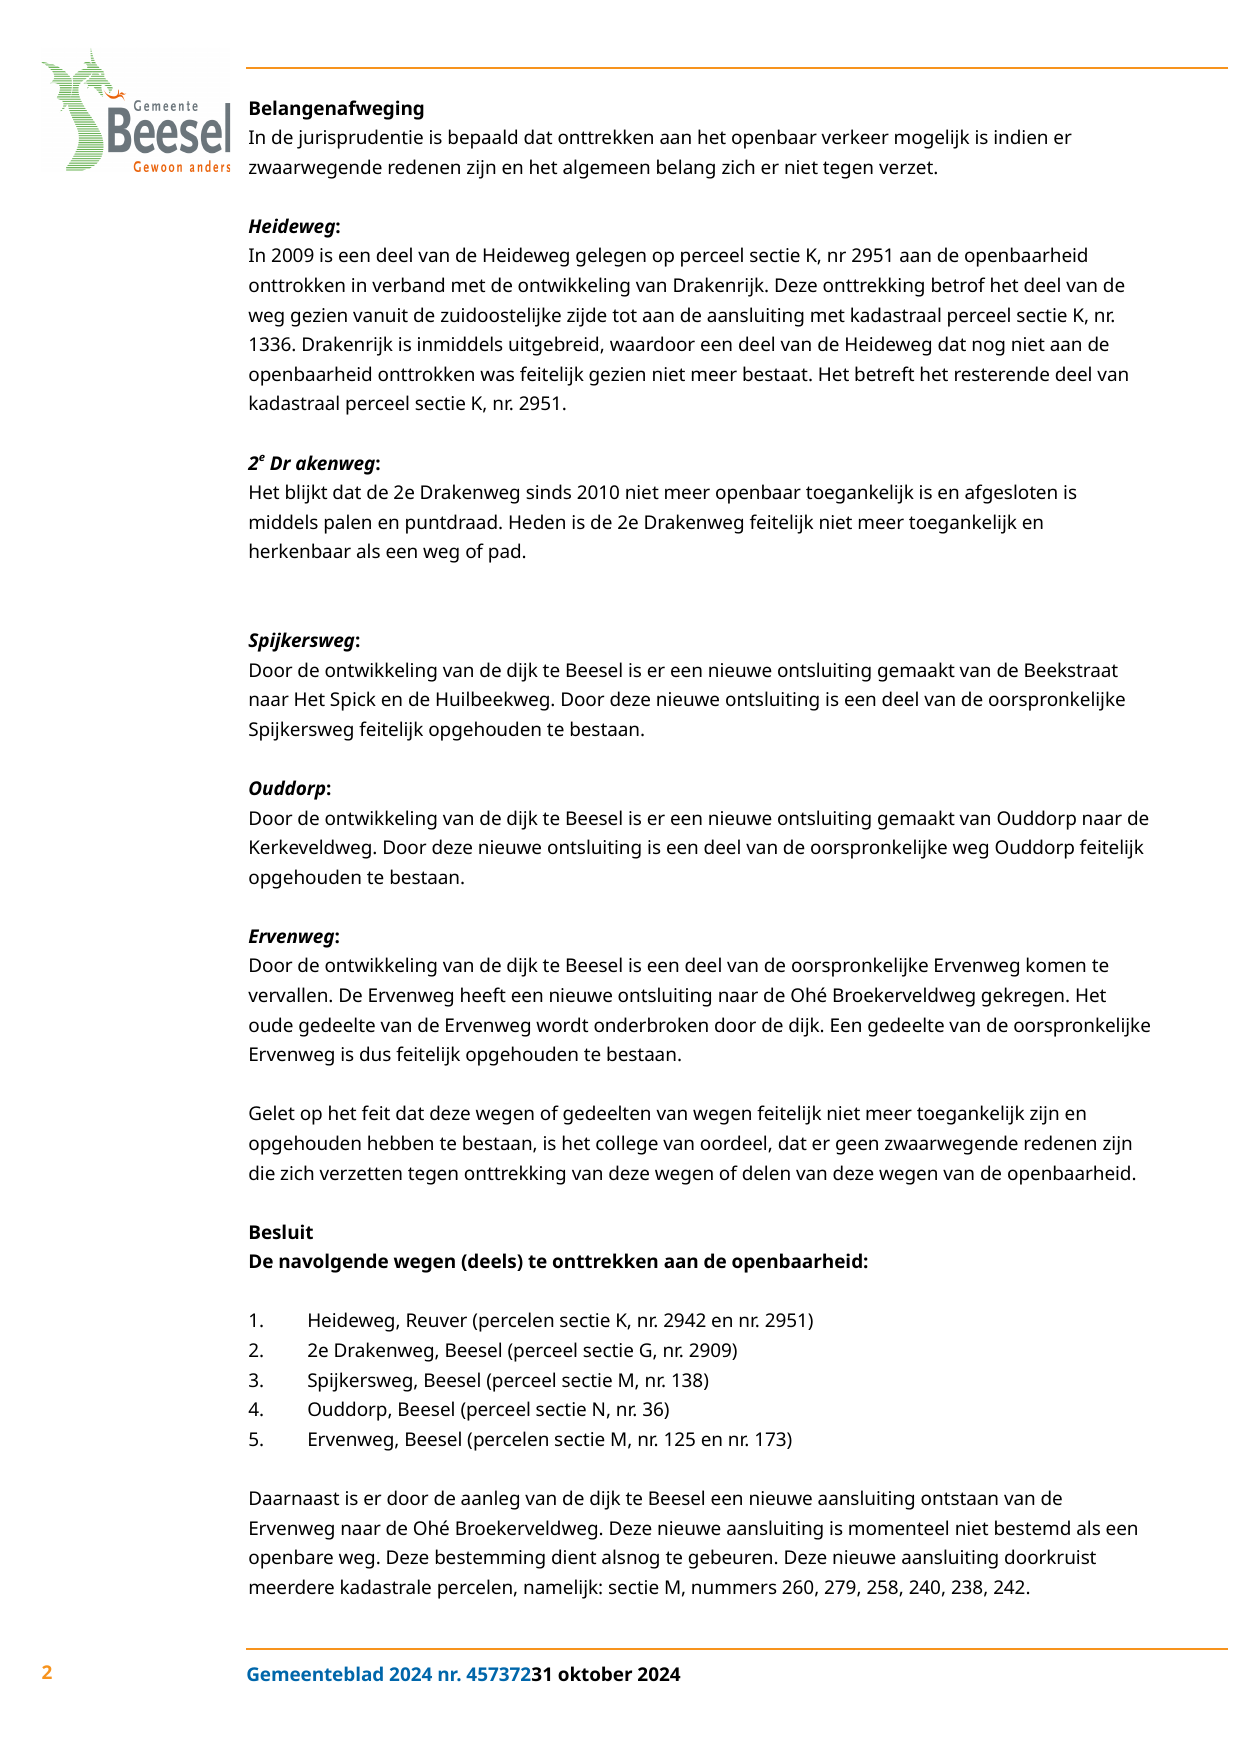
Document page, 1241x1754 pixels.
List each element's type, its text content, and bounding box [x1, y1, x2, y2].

text Besluit [248, 1219, 1152, 1245]
text Ouddorp: [248, 775, 1152, 801]
text De navolgende wegen (deels) te onttrekken aan de openbaarheid: [248, 1248, 1152, 1274]
list Ouddorp, Beesel (perceel sectie N, nr. 36) [248, 1396, 1152, 1422]
text Belangenafweging [248, 95, 1152, 121]
text Door de ontwikkeling van de dijk te Beesel is er een nieuwe ontsluiting gemaakt van Ouddorp naar de Kerkeveldweg. Door deze nieuwe ontsluiting is een deel van de oorspronkelijke weg Ouddorp feitelijk opgehouden te bestaan. [248, 805, 1152, 890]
list Ervenweg, Beesel (percelen sectie M, nr. 125 en nr. 173) [248, 1426, 1152, 1452]
text Ervenweg: [248, 923, 1152, 949]
text 2e Dr akenweg: [248, 450, 1152, 476]
text In 2009 is een deel van de Heideweg gelegen op perceel sectie K, nr 2951 aan de openbaarheid onttrokken in verband met de ontwikkeling van Drakenrijk. Deze onttrekking betrof het deel van de weg gezien vanuit de zuidoostelijke zijde tot aan de aansluiting met kadastraal perceel sectie K, nr. 1336. Drakenrijk is inmiddels uitgebreid, waardoor een deel van de Heideweg dat nog niet aan de openbaarheid onttrokken was feitelijk gezien niet meer bestaat. Het betreft het resterende deel van kadastraal perceel sectie K, nr. 2951. [248, 243, 1152, 416]
picture [41, 47, 231, 172]
text Het blijkt dat de 2e Drakenweg sinds 2010 niet meer openbaar toegankelijk is en afgesloten is middels palen en puntdraad. Heden is de 2e Drakenweg feitelijk niet meer toegankelijk en herkenbaar als een weg of pad. [248, 479, 1152, 564]
text Spijkersweg: [248, 627, 1152, 653]
text In de jurisprudentie is bepaald dat onttrekken aan het openbaar verkeer mogelijk is indien er zwaarwegende redenen zijn en het algemeen belang zich er niet tegen verzet. [248, 124, 1152, 180]
list Spijkersweg, Beesel (perceel sectie M, nr. 138) [248, 1367, 1152, 1393]
text Door de ontwikkeling van de dijk te Beesel is er een nieuwe ontsluiting gemaakt van de Beekstraat naar Het Spick en de Huilbeekweg. Door deze nieuwe ontsluiting is een deel van de oorspronkelijke Spijkersweg feitelijk opgehouden te bestaan. [248, 657, 1152, 742]
text Door de ontwikkeling van de dijk te Beesel is een deel van de oorspronkelijke Ervenweg komen te vervallen. De Ervenweg heeft een nieuwe ontsluiting naar de Ohé Broekerveldweg gekregen. Het oude gedeelte van de Ervenweg wordt onderbroken door de dijk. Een gedeelte van de oorspronkelijke Ervenweg is dus feitelijk opgehouden te bestaan. [248, 953, 1152, 1067]
list Heideweg, Reuver (percelen sectie K, nr. 2942 en nr. 2951) [248, 1308, 1152, 1333]
text Heideweg: [248, 213, 1152, 239]
text Gelet op het feit dat deze wegen of gedeelten van wegen feitelijk niet meer toegankelijk zijn en opgehouden hebben te bestaan, is het college van oordeel, dat er geen zwaarwegende redenen zijn die zich verzetten tegen onttrekking van deze wegen of delen van deze wegen van de openbaarheid. [248, 1101, 1152, 1186]
text Daarnaast is er door de aanleg van de dijk te Beesel een nieuwe aansluiting ontstaan van de Ervenweg naar de Ohé Broekerveldweg. Deze nieuwe aansluiting is momenteel niet bestemd als een openbare weg. Deze bestemming dient alsnog te gebeuren. Deze nieuwe aansluiting doorkruist meerdere kadastrale percelen, namelijk: sectie M, nummers 260, 279, 258, 240, 238, 242. [248, 1485, 1152, 1600]
list 2e Drakenweg, Beesel (perceel sectie G, nr. 2909) [248, 1337, 1152, 1363]
